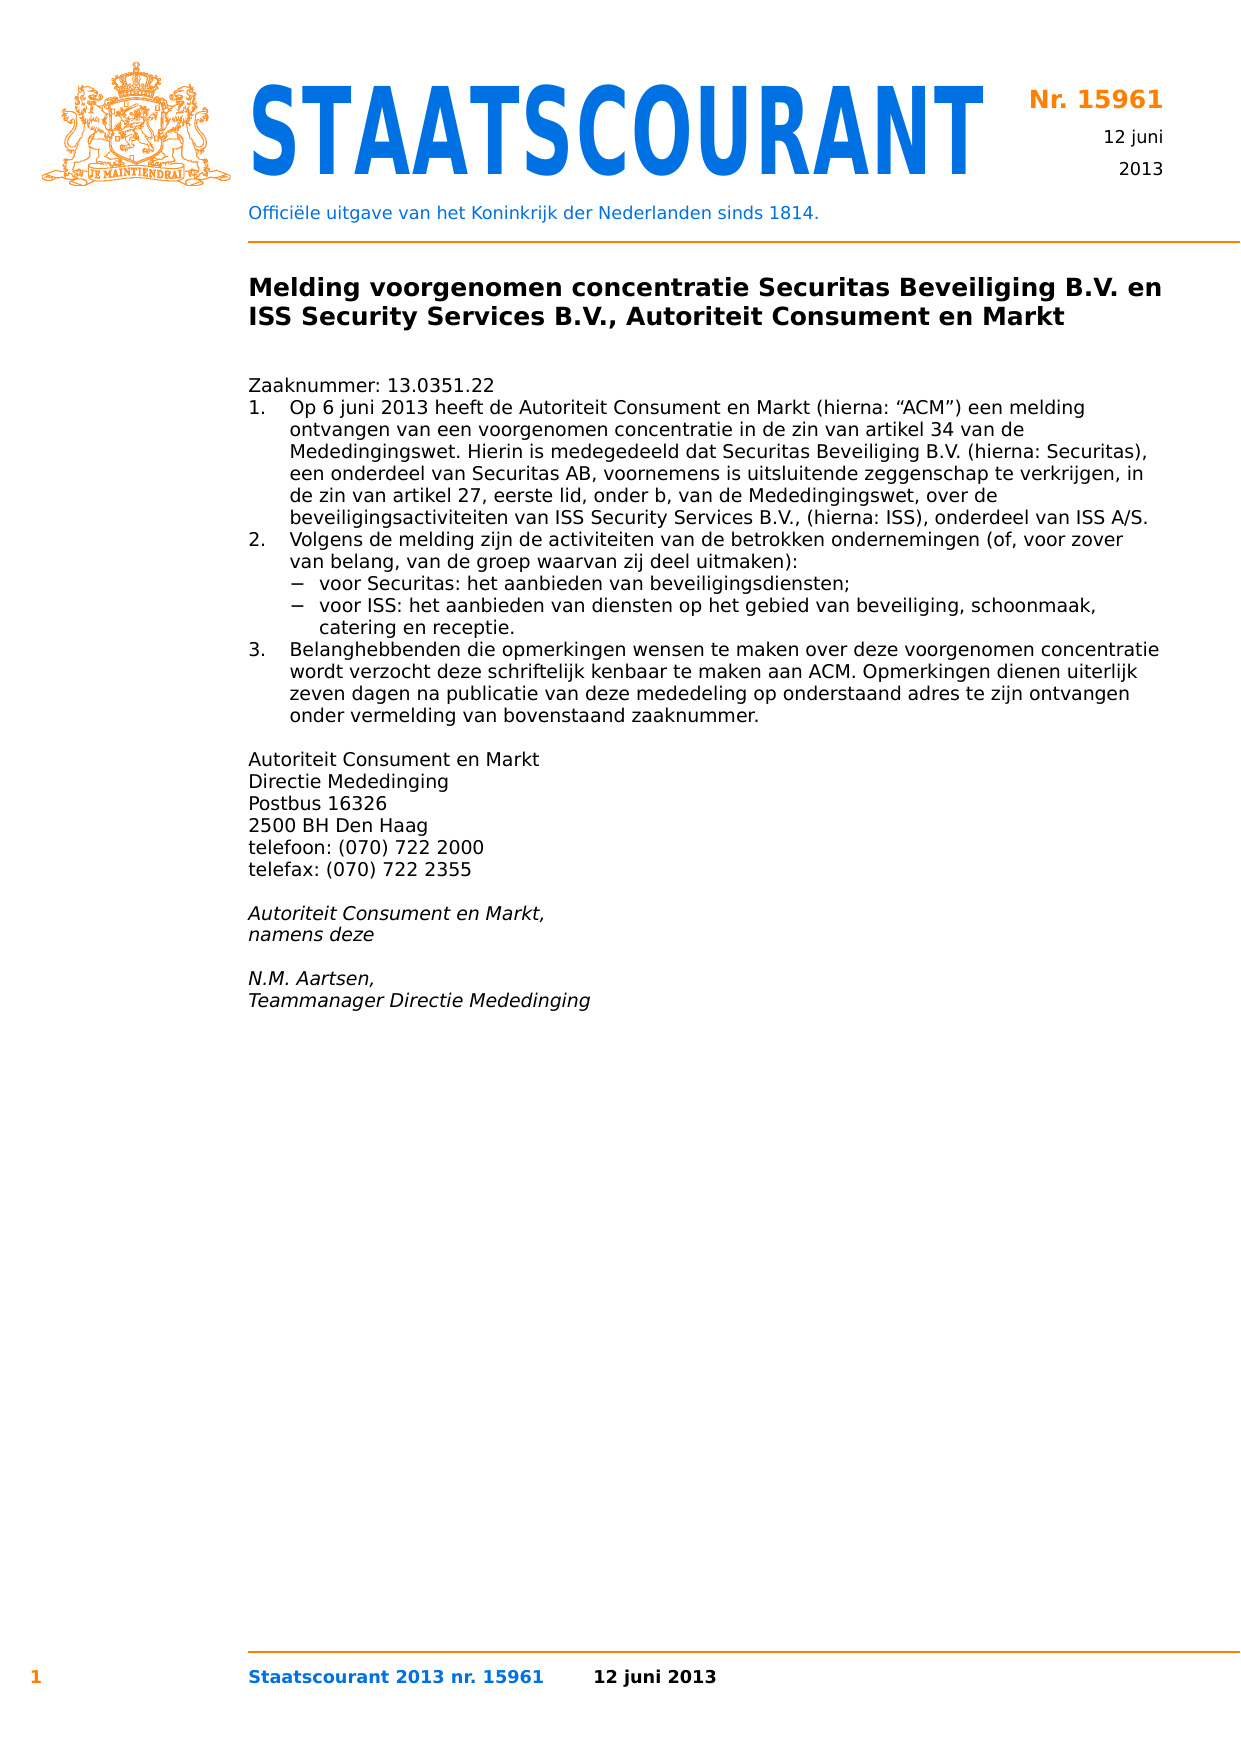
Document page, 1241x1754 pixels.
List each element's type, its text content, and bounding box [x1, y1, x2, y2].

text Zaaknummer: 13.0351.22 [248, 375, 1163, 397]
text 2. Volgens de melding zijn de activiteiten van de betrokken ondernemingen (of, voor zover van belang, van de groep waarvan zij deel uitmaken): [248, 529, 1163, 573]
text Directie Mededinging [248, 771, 1163, 793]
text 1. Op 6 juni 2013 heeft de Autoriteit Consument en Markt (hierna: “ACM”) een melding ontvangen van een voorgenomen concentratie in de zin van artikel 34 van de Mededingingswet. Hierin is medegedeeld dat Securitas Beveiliging B.V. (hierna: Securitas), een onderdeel van Securitas AB, voornemens is uitsluitende zeggenschap te verkrijgen, in de zin van artikel 27, eerste lid, onder b, van de Mededingingswet, over de beveiligingsactiviteiten van ISS Security Services B.V., (hierna: ISS), onderdeel van ISS A/S. [248, 397, 1163, 529]
text − voor ISS: het aanbieden van diensten op het gebied van beveiliging, schoonmaak, catering en receptie. [289, 595, 1163, 639]
picture [41, 62, 231, 186]
table_cell 2013 [998, 153, 1240, 203]
table_header Nr. 15961 [998, 62, 1240, 121]
text 2500 BH Den Haag [248, 814, 1163, 837]
subtitle Melding voorgenomen concentratie Securitas Beveiliging B.V. en ISS Security Services B.V., Autoriteit Consument en Markt [248, 273, 1163, 331]
text Autoriteit Consument en Markt [248, 749, 1163, 771]
text telefax: (070) 722 2355 [248, 858, 1163, 881]
table_cell 12 juni [998, 121, 1240, 153]
table_header STAATSCOURANT [248, 62, 998, 203]
table_cell Officiële uitgave van het Koninkrijk der Nederlanden sinds 1814. [248, 203, 1240, 241]
text Postbus 16326 [248, 793, 1163, 814]
text 3. Belanghebbenden die opmerkingen wensen te maken over deze voorgenomen concentratie wordt verzocht deze schriftelijk kenbaar te maken aan ACM. Opmerkingen dienen uiterlijk zeven dagen na publicatie van deze mededeling op onderstaand adres te zijn ontvangen onder vermelding van bovenstaand zaaknummer. [248, 639, 1163, 727]
text − voor Securitas: het aanbieden van beveiligingsdiensten; [289, 573, 1163, 595]
table_header [25, 62, 248, 241]
text Autoriteit Consument en Markt, namens deze N.M. Aartsen, Teammanager Directie Mededinging [248, 902, 1163, 1012]
text telefoon: (070) 722 2000 [248, 837, 1163, 858]
